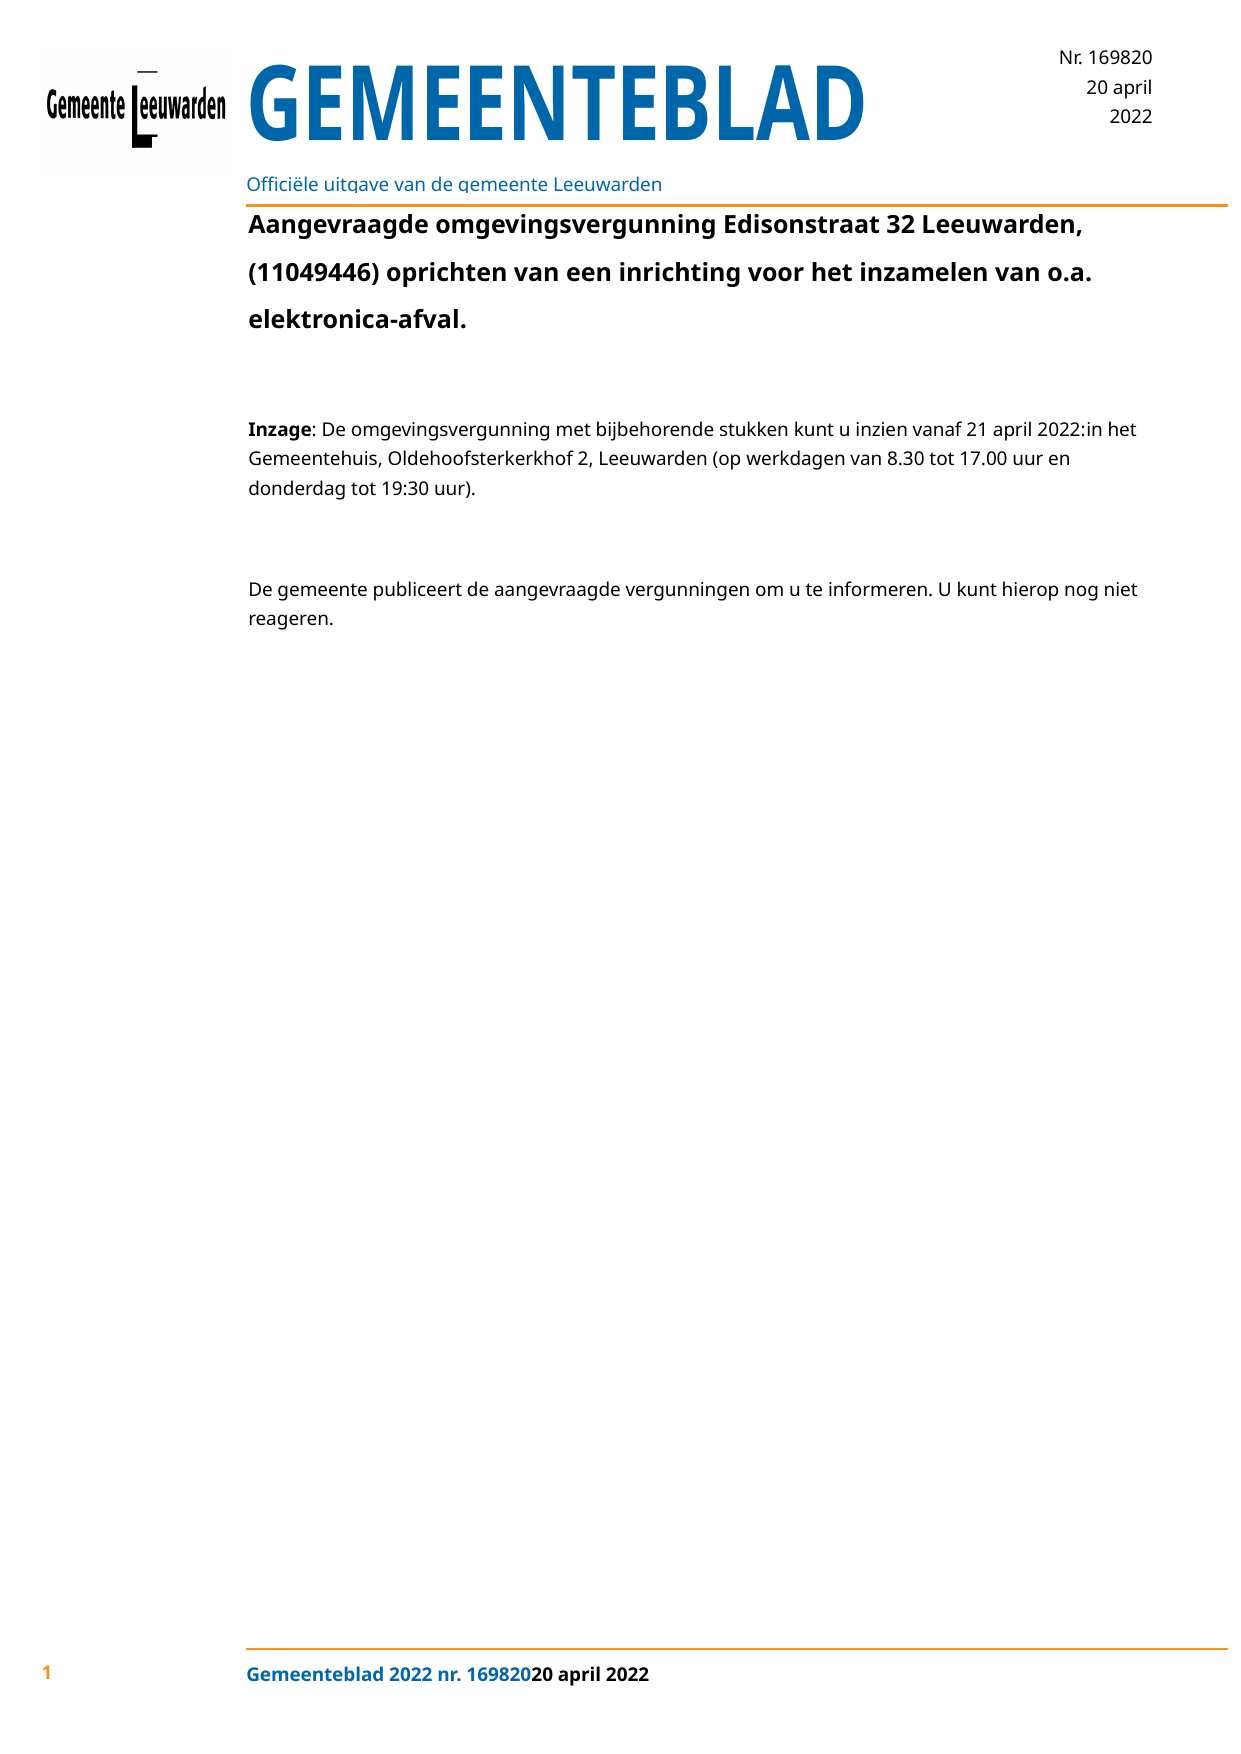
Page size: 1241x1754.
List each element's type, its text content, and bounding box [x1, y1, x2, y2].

text Inzage: De omgevingsvergunning met bijbehorende stukken kunt u inzien vanaf 21 april 2022:in het Gemeentehuis, Oldehoofsterkerkhof 2, Leeuwarden (op werkdagen van 8.30 tot 17.00 uur en donderdag tot 19:30 uur). [248, 416, 1152, 501]
text Aangevraagde omgevingsvergunning Edisonstraat 32 Leeuwarden, (11049446) oprichten van een inrichting voor het inzamelen van o.a. elektronica-afval. [248, 207, 1152, 336]
text De gemeente publiceert de aangevraagde vergunningen om u te informeren. U kunt hierop nog niet reageren. [248, 576, 1152, 631]
picture [41, 47, 231, 172]
